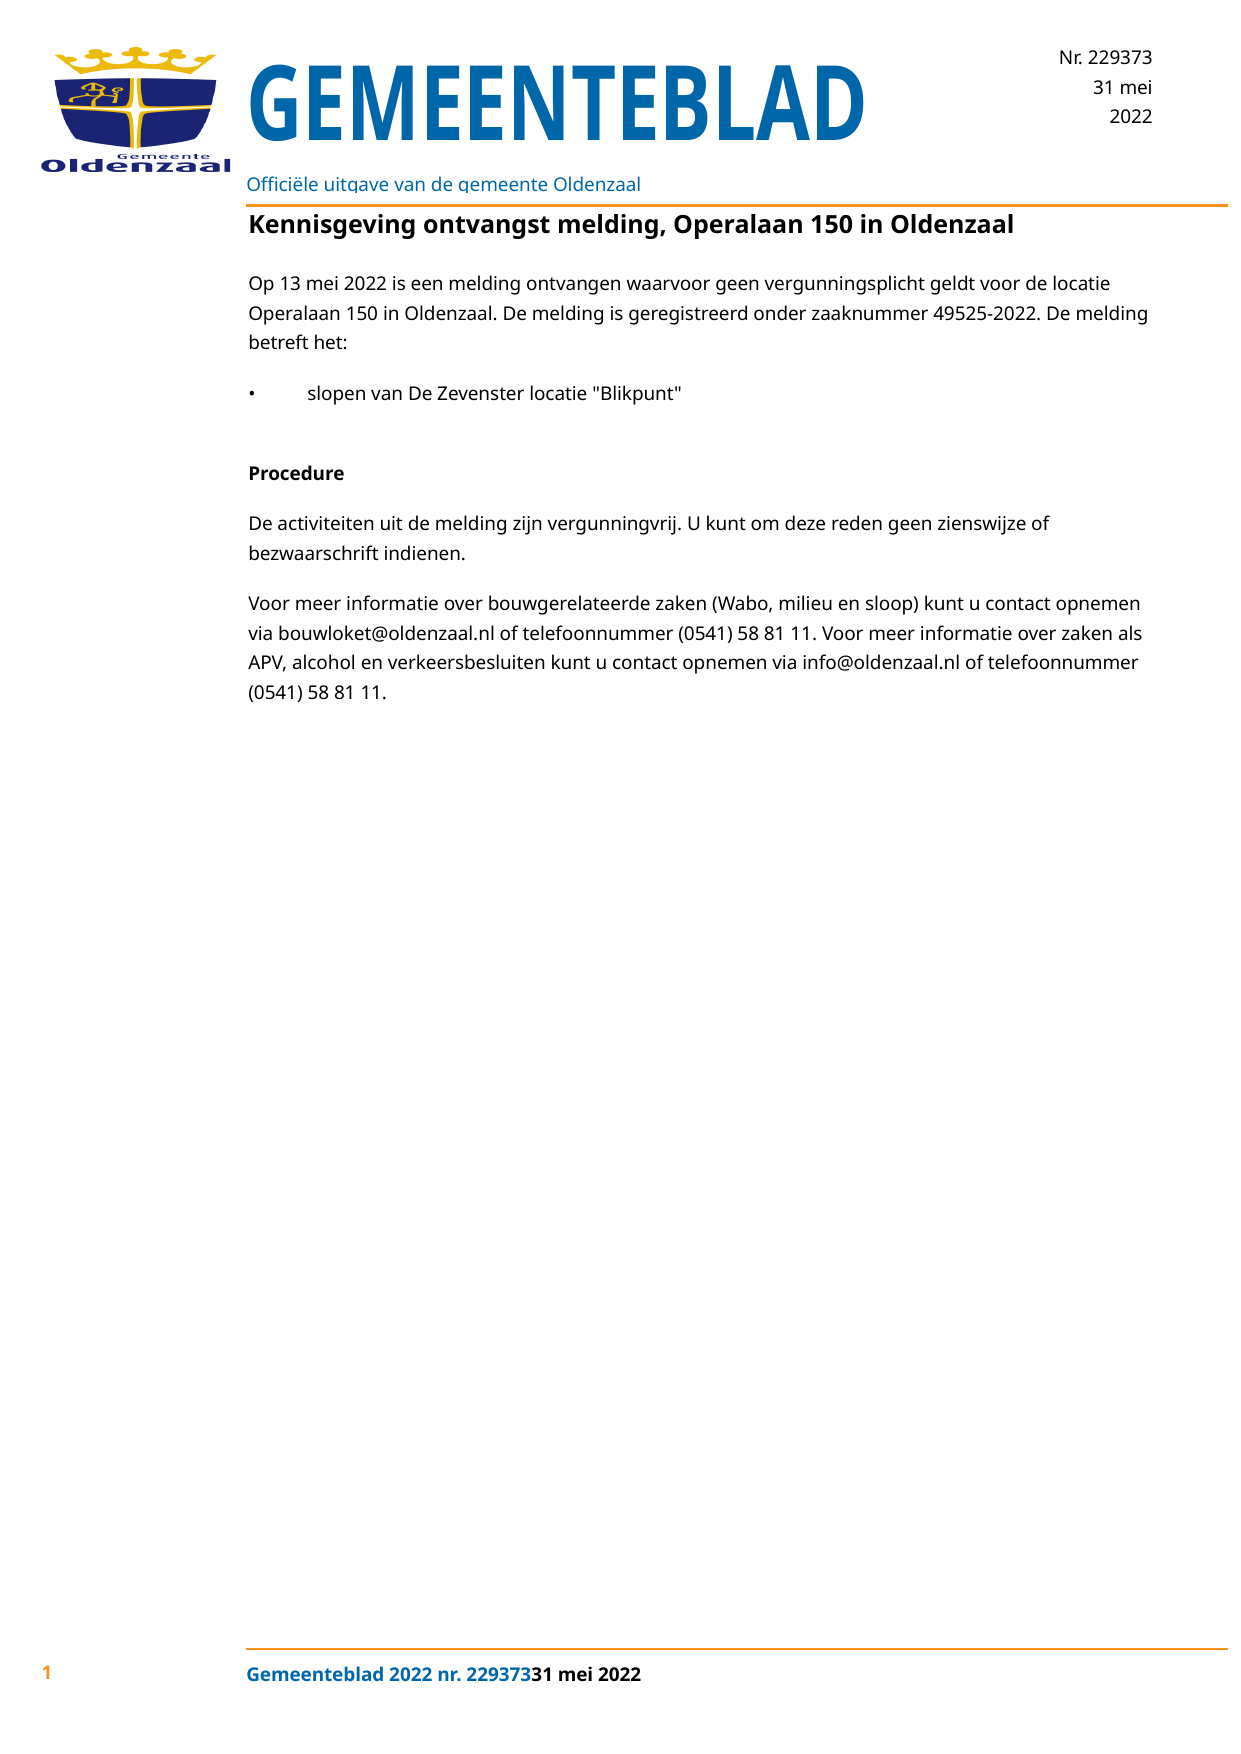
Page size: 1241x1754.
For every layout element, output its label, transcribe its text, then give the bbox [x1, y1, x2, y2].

text Procedure [248, 460, 1152, 486]
text Kennisgeving ontvangst melding, Operalaan 150 in Oldenzaal [248, 207, 1152, 241]
text Op 13 mei 2022 is een melding ontvangen waarvoor geen vergunningsplicht geldt voor de locatie Operalaan 150 in Oldenzaal. De melding is geregistreerd onder zaaknummer 49525-2022. De melding betreft het: [248, 270, 1152, 355]
list slopen van De Zevenster locatie "Blikpunt" [248, 380, 1152, 406]
text De activiteiten uit de melding zijn vergunningvrij. U kunt om deze reden geen zienswijze of bezwaarschrift indienen. [248, 510, 1152, 566]
picture [41, 47, 231, 172]
text Voor meer informatie over bouwgerelateerde zaken (Wabo, milieu en sloop) kunt u contact opnemen via bouwloket@oldenzaal.nl of telefoonnummer (0541) 58 81 11. Voor meer informatie over zaken als APV, alcohol en verkeersbesluiten kunt u contact opnemen via info@oldenzaal.nl of telefoonnummer (0541) 58 81 11. [248, 590, 1152, 705]
